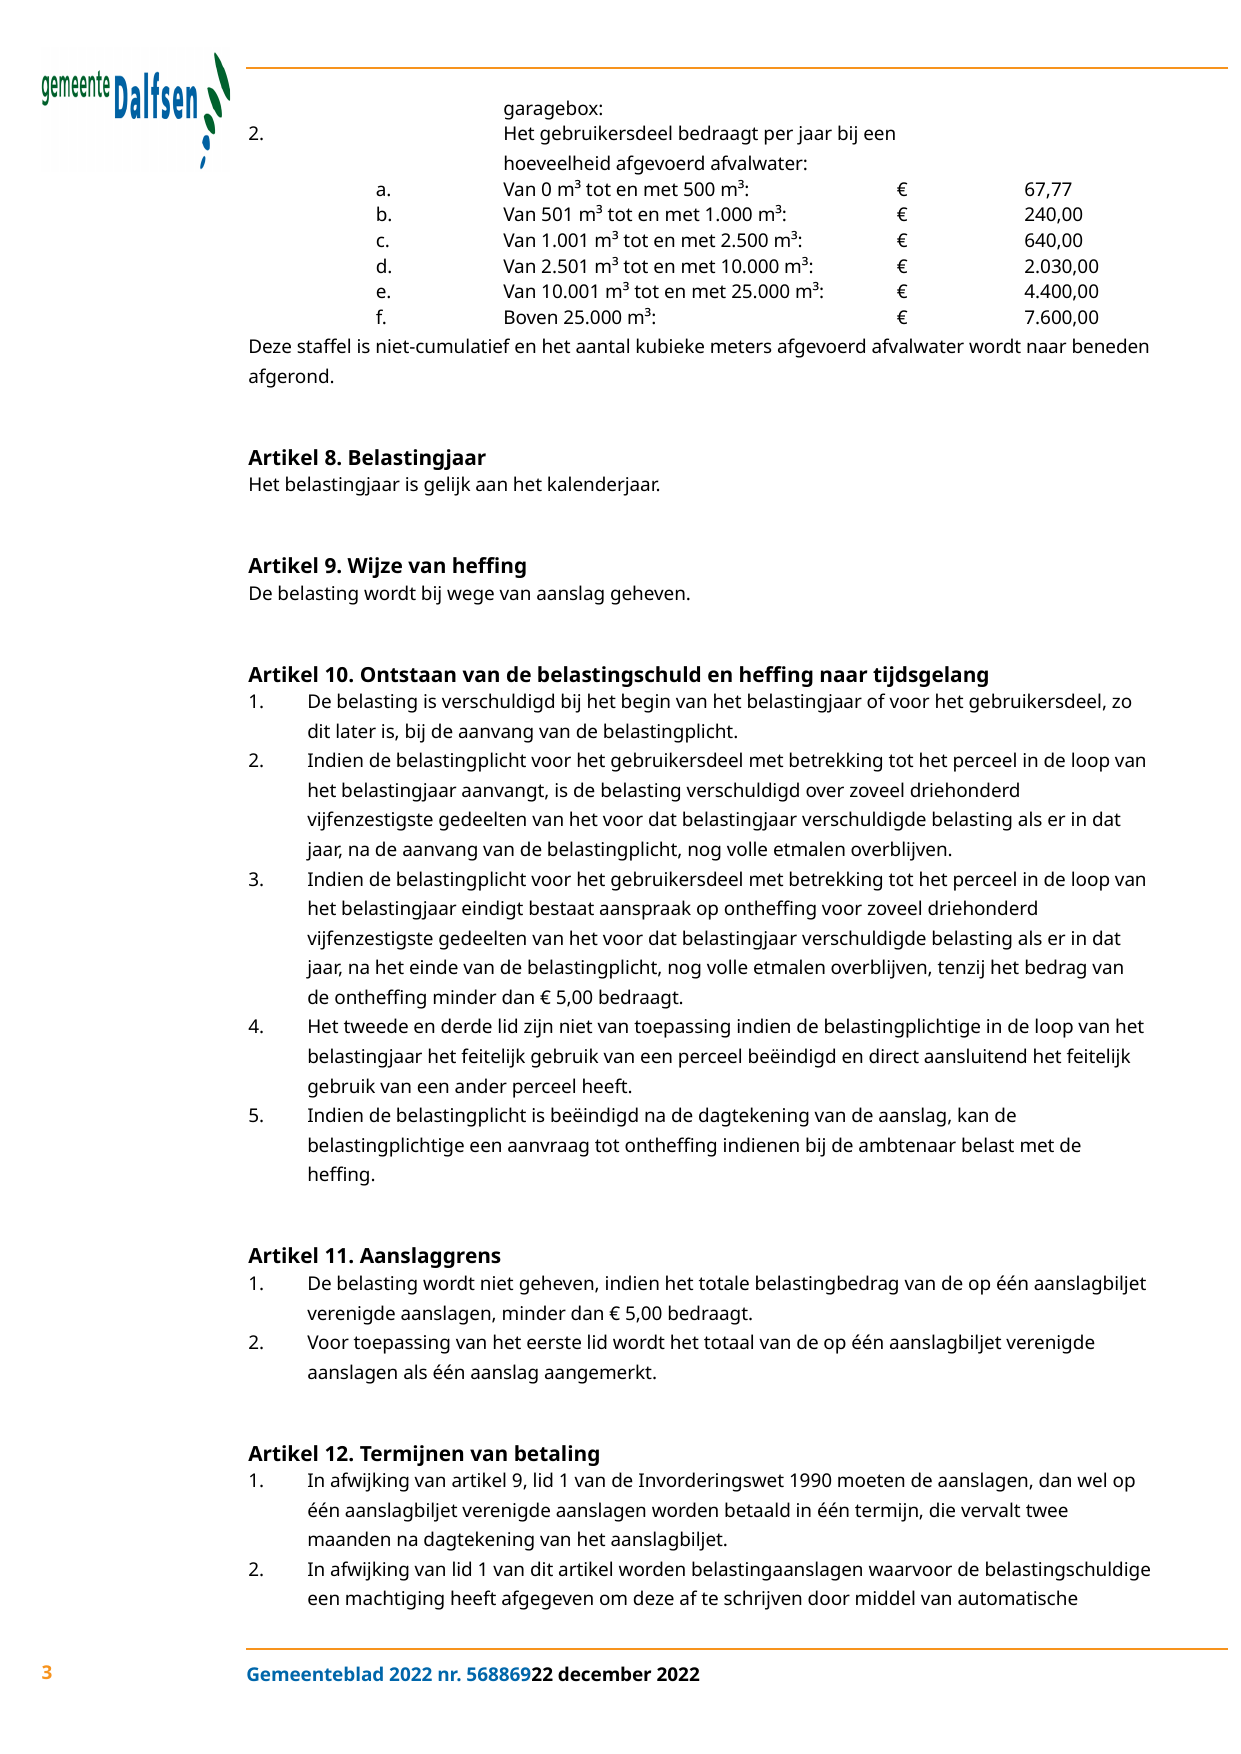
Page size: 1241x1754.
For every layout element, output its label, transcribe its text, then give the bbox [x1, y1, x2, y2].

list Indien de belastingplicht voor het gebruikersdeel met betrekking tot het perceel in de loop van het belastingjaar eindigt bestaat aanspraak op ontheffing voor zoveel driehonderd vijfenzestigste gedeelten van het voor dat belastingjaar verschuldigde belasting als er in dat jaar, na het einde van de belastingplicht, nog volle etmalen overblijven, tenzij het bedrag van de ontheffing minder dan € 5,00 bedraagt. [248, 866, 1152, 1010]
table_cell a. [376, 176, 503, 202]
table_cell Van 2.501 m³ tot en met 10.000 m³: [503, 253, 897, 279]
table_cell e. [376, 279, 503, 304]
table_cell 4.400,00 [1024, 279, 1152, 304]
list Indien de belastingplicht voor het gebruikersdeel met betrekking tot het perceel in de loop van het belastingjaar aanvangt, is de belasting verschuldigd over zoveel driehonderd vijfenzestigste gedeelten van het voor dat belastingjaar verschuldigde belasting als er in dat jaar, na de aanvang van de belastingplicht, nog volle etmalen overblijven. [248, 747, 1152, 862]
table_cell € [897, 202, 1024, 227]
table_cell € [897, 253, 1024, 279]
text Artikel 10. Ontstaan van de belastingschuld en heffing naar tijdsgelang [248, 660, 1152, 688]
table_cell [897, 95, 1024, 121]
table_cell Van 10.001 m³ tot en met 25.000 m³: [503, 279, 897, 304]
table_cell 67,77 [1024, 176, 1152, 202]
picture [41, 47, 231, 172]
table_cell [1024, 95, 1152, 121]
table_cell 640,00 [1024, 227, 1152, 253]
table_cell 2. [248, 121, 376, 176]
table_cell Boven 25.000 m³: [503, 305, 897, 330]
table_cell garagebox: [503, 95, 897, 121]
text Artikel 9. Wijze van heffing [248, 551, 1152, 580]
list Indien de belastingplicht is beëindigd na de dagtekening van de aanslag, kan de belastingplichtige een aanvraag tot ontheffing indienen bij de ambtenaar belast met de heffing. [248, 1102, 1152, 1187]
table_cell [248, 95, 376, 121]
text Artikel 11. Aanslaggrens [248, 1242, 1152, 1270]
text Artikel 8. Belastingjaar [248, 443, 1152, 471]
text De belasting wordt bij wege van aanslag geheven. [248, 580, 1152, 606]
table_cell 2.030,00 [1024, 253, 1152, 279]
table_cell [248, 305, 376, 330]
table_cell [376, 95, 503, 121]
table_cell € [897, 227, 1024, 253]
table_cell Van 0 m³ tot en met 500 m³: [503, 176, 897, 202]
table_cell Van 501 m³ tot en met 1.000 m³: [503, 202, 897, 227]
table_cell [1024, 121, 1152, 176]
text Het belastingjaar is gelijk aan het kalenderjaar. [248, 471, 1152, 497]
table_cell € [897, 176, 1024, 202]
table_cell [248, 279, 376, 304]
table_cell b. [376, 202, 503, 227]
table_cell 7.600,00 [1024, 305, 1152, 330]
table_cell f. [376, 305, 503, 330]
table_cell € [897, 305, 1024, 330]
table_cell [248, 227, 376, 253]
table_cell d. [376, 253, 503, 279]
table_cell [248, 253, 376, 279]
text Deze staffel is niet-cumulatief en het aantal kubieke meters afgevoerd afvalwater wordt naar beneden afgerond. [248, 333, 1152, 389]
table_cell Het gebruikersdeel bedraagt per jaar bij een hoeveelheid afgevoerd afvalwater: [503, 121, 897, 176]
table_cell [248, 176, 376, 202]
table_cell 240,00 [1024, 202, 1152, 227]
list De belasting is verschuldigd bij het begin van het belastingjaar of voor het gebruikersdeel, zo dit later is, bij de aanvang van de belastingplicht. [248, 688, 1152, 744]
table_cell [897, 121, 1024, 176]
list De belasting wordt niet geheven, indien het totale belastingbedrag van de op één aanslagbiljet verenigde aanslagen, minder dan € 5,00 bedraagt. [248, 1270, 1152, 1325]
table_cell Van 1.001 m³ tot en met 2.500 m³: [503, 227, 897, 253]
list In afwijking van lid 1 van dit artikel worden belastingaanslagen waarvoor de belastingschuldige een machtiging heeft afgegeven om deze af te schrijven door middel van automatische [248, 1556, 1152, 1611]
table_cell [376, 121, 503, 176]
list Het tweede en derde lid zijn niet van toepassing indien de belastingplichtige in de loop van het belastingjaar het feitelijk gebruik van een perceel beëindigd en direct aansluitend het feitelijk gebruik van een ander perceel heeft. [248, 1014, 1152, 1099]
table_cell [248, 202, 376, 227]
text Artikel 12. Termijnen van betaling [248, 1439, 1152, 1467]
table_cell € [897, 279, 1024, 304]
table_cell c. [376, 227, 503, 253]
list Voor toepassing van het eerste lid wordt het totaal van de op één aanslagbiljet verenigde aanslagen als één aanslag aangemerkt. [248, 1329, 1152, 1384]
list In afwijking van artikel 9, lid 1 van de Invorderingswet 1990 moeten de aanslagen, dan wel op één aanslagbiljet verenigde aanslagen worden betaald in één termijn, die vervalt twee maanden na dagtekening van het aanslagbiljet. [248, 1467, 1152, 1552]
